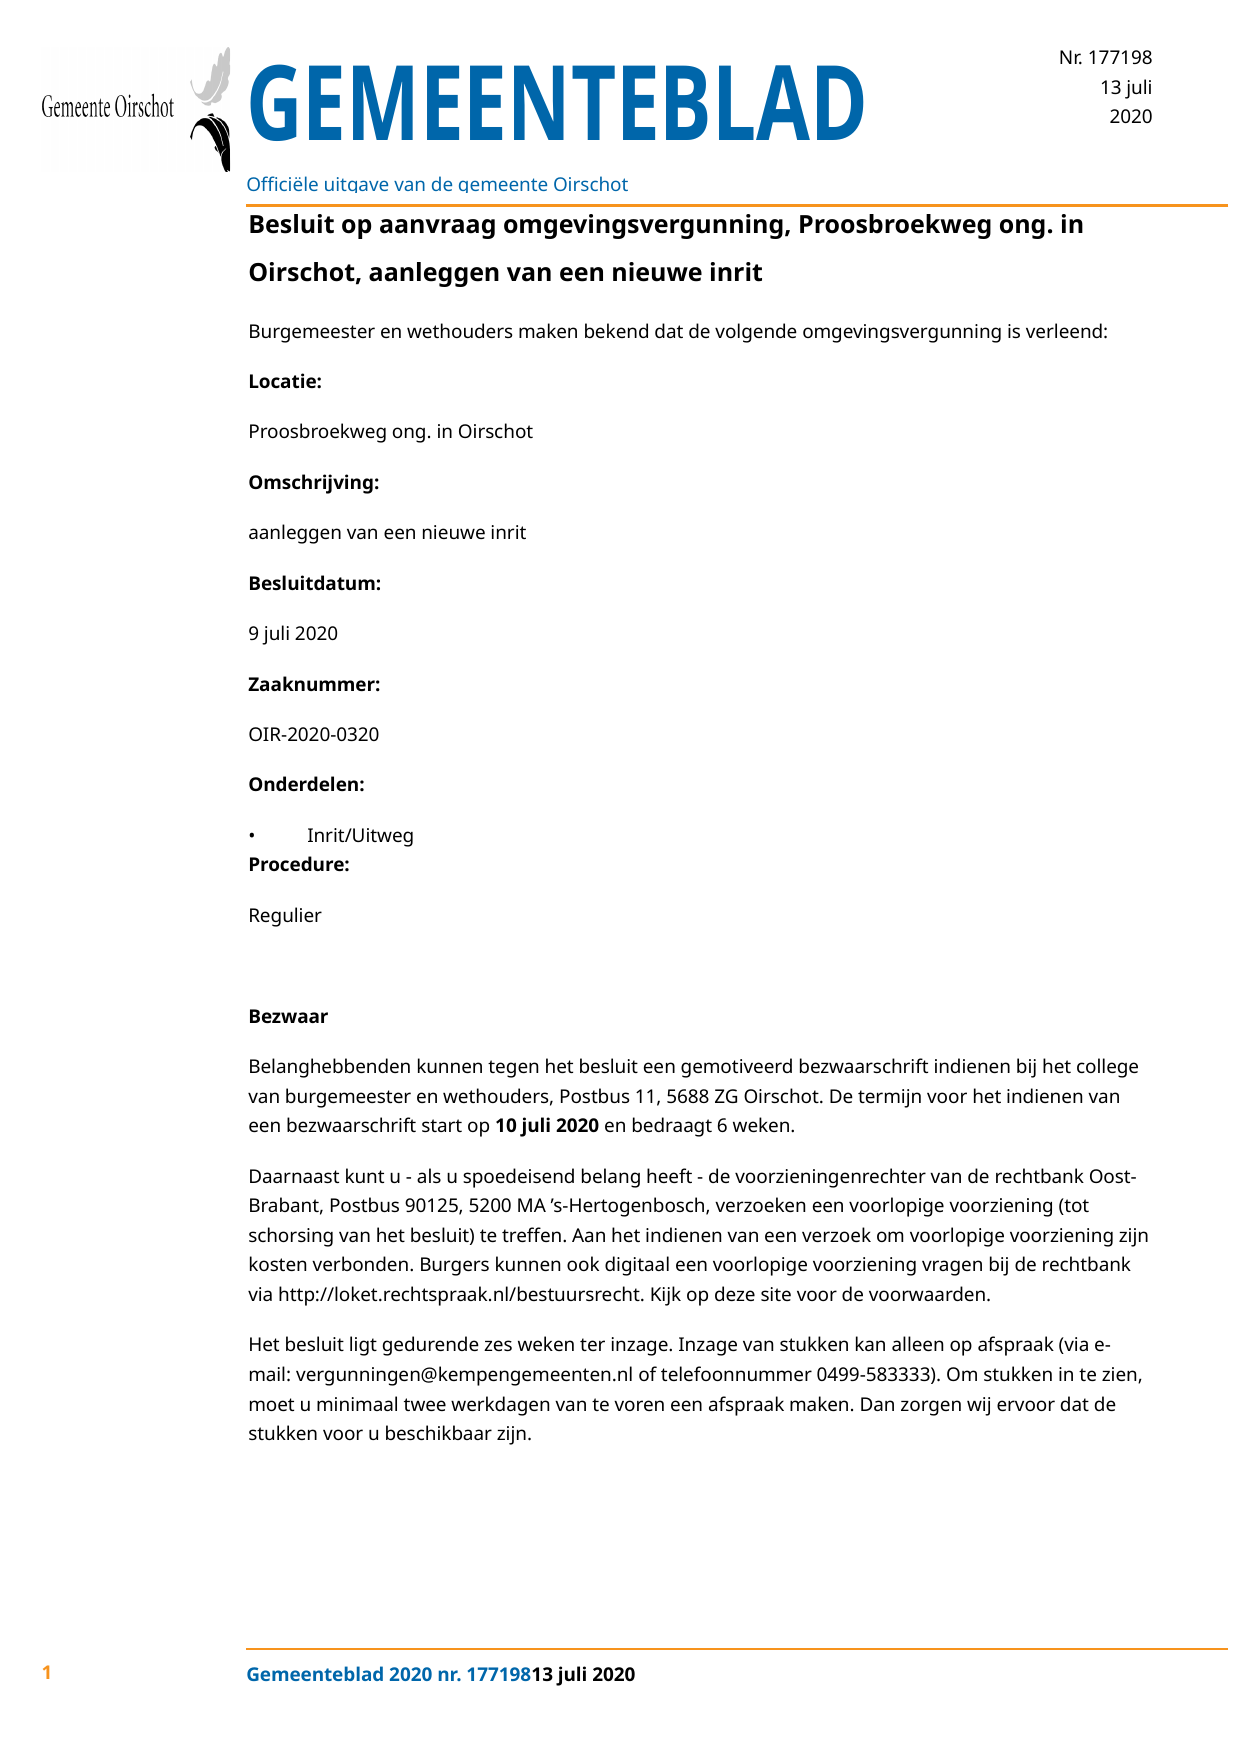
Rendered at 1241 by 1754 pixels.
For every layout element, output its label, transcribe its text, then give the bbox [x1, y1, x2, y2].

text OIR-2020-0320 [248, 721, 1152, 747]
text Daarnaast kunt u - als u spoedeisend belang heeft - de voorzieningenrechter van de rechtbank Oost-Brabant, Postbus 90125, 5200 MA ’s-Hertogenbosch, verzoeken een voorlopige voorziening (tot schorsing van het besluit) te treffen. Aan het indienen van een verzoek om voorlopige voorziening zijn kosten verbonden. Burgers kunnen ook digitaal een voorlopige voorziening vragen bij de rechtbank via http://loket.rechtspraak.nl/bestuursrecht. Kijk op deze site voor de voorwaarden. [248, 1163, 1152, 1307]
text Locatie: [248, 368, 1152, 394]
text Bezwaar [248, 1003, 1152, 1029]
text Onderdelen: [248, 772, 1152, 797]
text Belanghebbenden kunnen tegen het besluit een gemotiveerd bezwaarschrift indienen bij het college van burgemeester en wethouders, Postbus 11, 5688 ZG Oirschot. De termijn voor het indienen van een bezwaarschrift start op 10 juli 2020 en bedraagt 6 weken. [248, 1053, 1152, 1138]
text Het besluit ligt gedurende zes weken ter inzage. Inzage van stukken kan alleen op afspraak (via e-mail: vergunningen@kempengemeenten.nl of telefoonnummer 0499-583333). Om stukken in te zien, moet u minimaal twee werkdagen van te voren een afspraak maken. Dan zorgen wij ervoor dat de stukken voor u beschikbaar zijn. [248, 1332, 1152, 1446]
text Proosbroekweg ong. in Oirschot [248, 419, 1152, 444]
text Besluit op aanvraag omgevingsvergunning, Proosbroekweg ong. in Oirschot, aanleggen van een nieuwe inrit [248, 207, 1152, 288]
text Omschrijving: [248, 469, 1152, 495]
text Zaaknummer: [248, 671, 1152, 697]
text Regulier [248, 902, 1152, 928]
text Burgemeester en wethouders maken bekend dat de volgende omgevingsvergunning is verleend: [248, 318, 1152, 344]
picture [41, 47, 231, 172]
text Procedure: [248, 852, 1152, 877]
text Besluitdatum: [248, 570, 1152, 596]
text 9 juli 2020 [248, 620, 1152, 646]
text aanleggen van een nieuwe inrit [248, 519, 1152, 545]
list Inrit/Uitweg [248, 822, 1152, 848]
